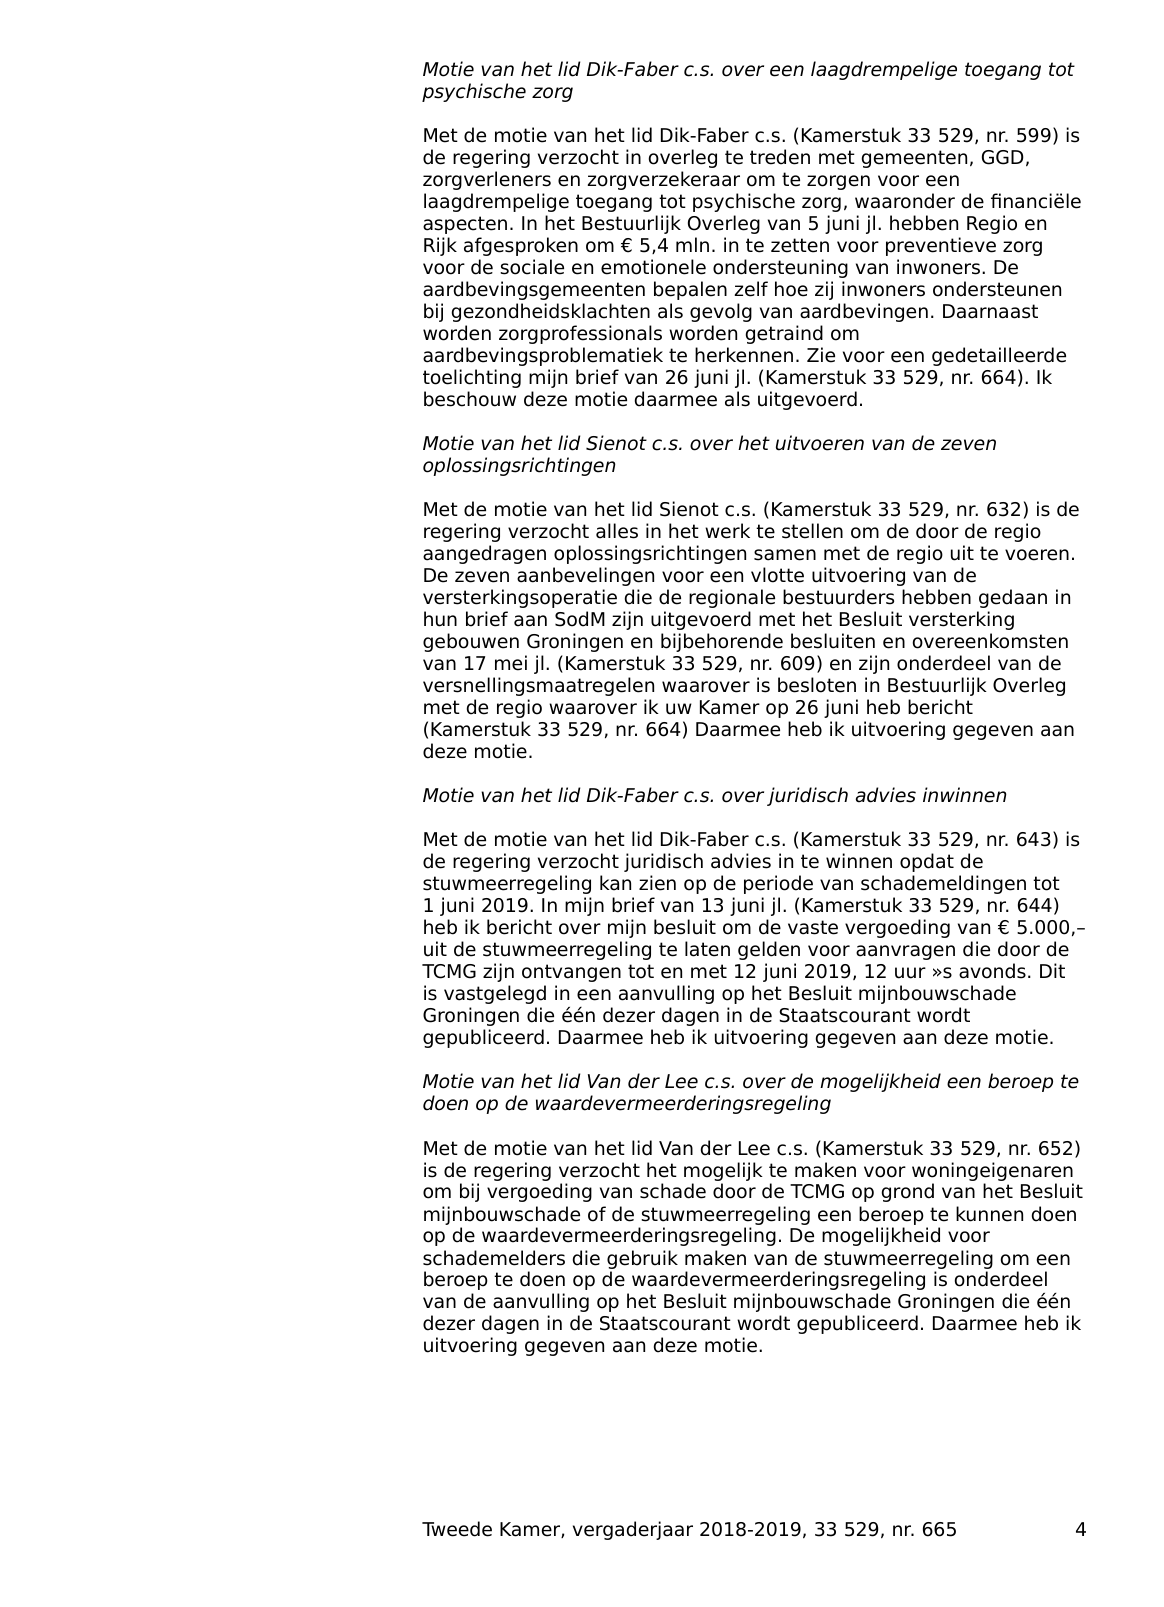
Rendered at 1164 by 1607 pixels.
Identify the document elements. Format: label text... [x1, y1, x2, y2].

text Met de motie van het lid Van der Lee c.s. (Kamerstuk 33 529, nr. 652) is de regering verzocht het mogelijk te maken voor woningeigenaren om bij vergoeding van schade door de TCMG op grond van het Besluit mijnbouwschade of de stuwmeerregeling een beroep te kunnen doen op de waardevermeerderingsregeling. De mogelijkheid voor schademelders die gebruik maken van de stuwmeerregeling om een beroep te doen op de waardevermeerderingsregeling is onderdeel van de aanvulling op het Besluit mijnbouwschade Groningen die één dezer dagen in de Staatscourant wordt gepubliceerd. Daarmee heb ik uitvoering gegeven aan deze motie. [422, 1137, 1087, 1357]
text Met de motie van het lid Dik-Faber c.s. (Kamerstuk 33 529, nr. 643) is de regering verzocht juridisch advies in te winnen opdat de stuwmeerregeling kan zien op de periode van schademeldingen tot 1 juni 2019. In mijn brief van 13 juni jl. (Kamerstuk 33 529, nr. 644) heb ik bericht over mijn besluit om de vaste vergoeding van € 5.000,– uit de stuwmeerregeling te laten gelden voor aanvragen die door de TCMG zijn ontvangen tot en met 12 juni 2019, 12 uur »s avonds. Dit is vastgelegd in een aanvulling op het Besluit mijnbouwschade Groningen die één dezer dagen in de Staatscourant wordt gepubliceerd. Daarmee heb ik uitvoering gegeven aan deze motie. [422, 829, 1087, 1049]
text Met de motie van het lid Sienot c.s. (Kamerstuk 33 529, nr. 632) is de regering verzocht alles in het werk te stellen om de door de regio aangedragen oplossingsrichtingen samen met de regio uit te voeren. De zeven aanbevelingen voor een vlotte uitvoering van de versterkingsoperatie die de regionale bestuurders hebben gedaan in hun brief aan SodM zijn uitgevoerd met het Besluit versterking gebouwen Groningen en bijbehorende besluiten en overeenkomsten van 17 mei jl. (Kamerstuk 33 529, nr. 609) en zijn onderdeel van de versnellingsmaatregelen waarover is besloten in Bestuurlijk Overleg met de regio waarover ik uw Kamer op 26 juni heb bericht (Kamerstuk 33 529, nr. 664) Daarmee heb ik uitvoering gegeven aan deze motie. [422, 499, 1087, 763]
subtitle Motie van het lid Van der Lee c.s. over de mogelijkheid een beroep te doen op de waardevermeerderingsregeling [422, 1071, 1087, 1115]
text Met de motie van het lid Dik-Faber c.s. (Kamerstuk 33 529, nr. 599) is de regering verzocht in overleg te treden met gemeenten, GGD, zorgverleners en zorgverzekeraar om te zorgen voor een laagdrempelige toegang tot psychische zorg, waaronder de financiële aspecten. In het Bestuurlijk Overleg van 5 juni jl. hebben Regio en Rijk afgesproken om € 5,4 mln. in te zetten voor preventieve zorg voor de sociale en emotionele ondersteuning van inwoners. De aardbevingsgemeenten bepalen zelf hoe zij inwoners ondersteunen bij gezondheidsklachten als gevolg van aardbevingen. Daarnaast worden zorgprofessionals worden getraind om aardbevingsproblematiek te herkennen. Zie voor een gedetailleerde toelichting mijn brief van 26 juni jl. (Kamerstuk 33 529, nr. 664). Ik beschouw deze motie daarmee als uitgevoerd. [422, 125, 1087, 411]
subtitle Motie van het lid Sienot c.s. over het uitvoeren van de zeven oplossingsrichtingen [422, 433, 1087, 477]
subtitle Motie van het lid Dik-Faber c.s. over juridisch advies inwinnen [422, 785, 1087, 807]
subtitle Motie van het lid Dik-Faber c.s. over een laagdrempelige toegang tot psychische zorg [422, 59, 1087, 103]
